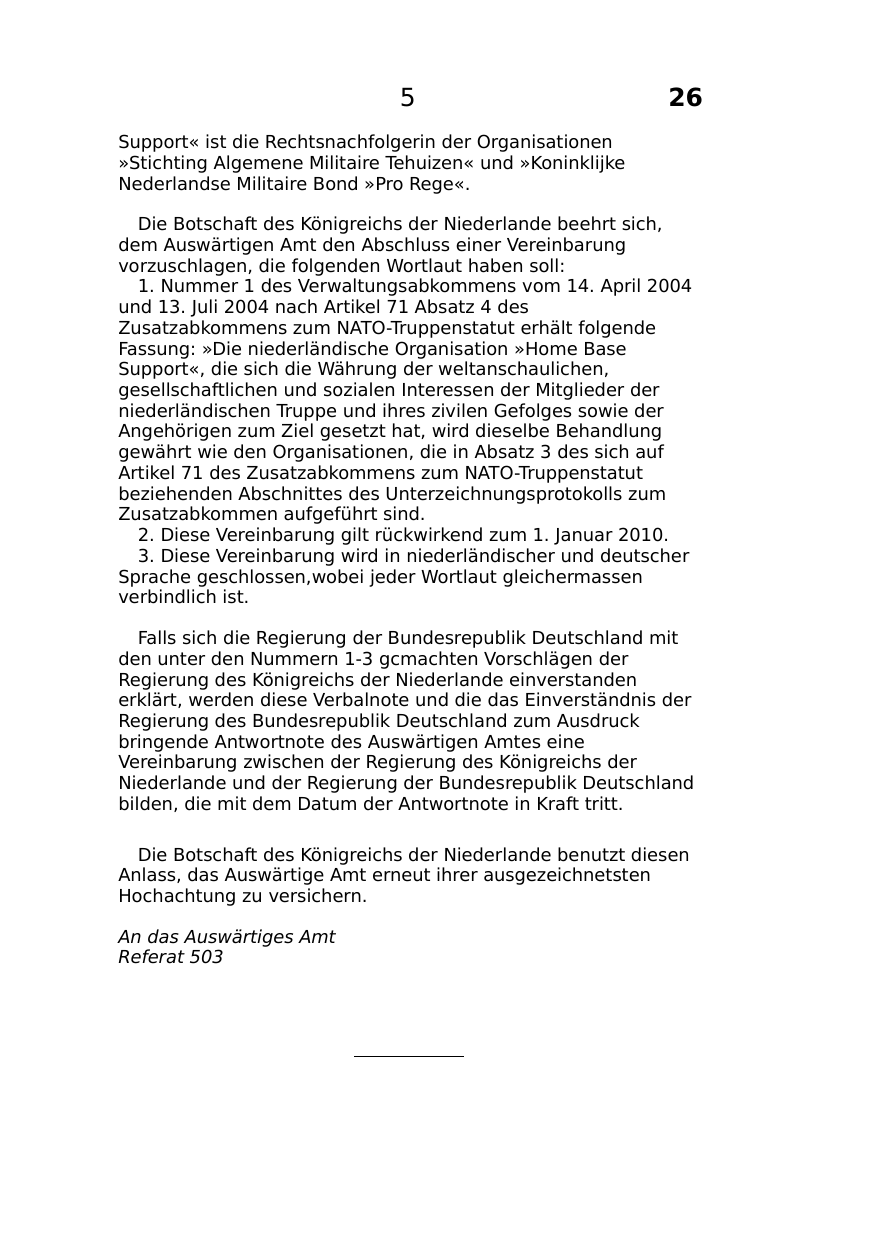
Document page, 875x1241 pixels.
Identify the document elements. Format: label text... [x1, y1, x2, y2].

text Falls sich die Regierung der Bundesrepublik Deutschland mit den unter den Nummern 1-3 gcmachten Vorschlägen der Regierung des Königreichs der Niederlande einverstanden erklärt, werden diese Verbalnote und die das Einverständnis der Regierung des Bundesrepublik Deutschland zum Ausdruck bringende Antwortnote des Auswärtigen Amtes eine Vereinbarung zwischen der Regierung des Königreichs der Niederlande und der Regierung der Bundesrepublik Deutschland bilden, die mit dem Datum der Antwortnote in Kraft tritt. [118, 628, 703, 814]
text 2. Diese Vereinbarung gilt rückwirkend zum 1. Januar 2010. [118, 525, 703, 546]
text An das Auswärtiges Amt [118, 927, 703, 947]
text Support« ist die Rechtsnachfolgerin der Organisationen »Stichting Algemene Militaire Tehuizen« und »Koninklijke Nederlandse Militaire Bond »Pro Rege«. [118, 132, 703, 194]
text 1. Nummer 1 des Verwaltungsabkommens vom 14. April 2004 und 13. Juli 2004 nach Artikel 71 Absatz 4 des Zusatzabkommens zum NATO-Truppenstatut erhält folgende Fassung: »Die niederländische Organisation »Home Base Support«, die sich die Währung der weltanschaulichen, gesellschaftlichen und sozialen Interessen der Mitglieder der niederländischen Truppe und ihres zivilen Gefolges sowie der Angehörigen zum Ziel gesetzt hat, wird dieselbe Behandlung gewährt wie den Organisationen, die in Absatz 3 des sich auf Artikel 71 des Zusatzabkommens zum NATO-Truppenstatut beziehenden Abschnittes des Unterzeichnungsprotokolls zum Zusatzabkommen aufgeführt sind. [118, 276, 703, 525]
text Die Botschaft des Königreichs der Niederlande benutzt diesen Anlass, das Auswärtige Amt erneut ihrer ausgezeichnetsten Hochachtung zu versichern. [118, 844, 703, 907]
text 3. Diese Vereinbarung wird in niederländischer und deutscher Sprache geschlossen,wobei jeder Wortlaut gleichermassen verbindlich ist. [118, 546, 703, 608]
text Die Botschaft des Königreichs der Niederlande beehrt sich, dem Auswärtigen Amt den Abschluss einer Vereinbarung vorzuschlagen, die folgenden Wortlaut haben soll: [118, 214, 703, 276]
text Referat 503 [118, 947, 703, 968]
